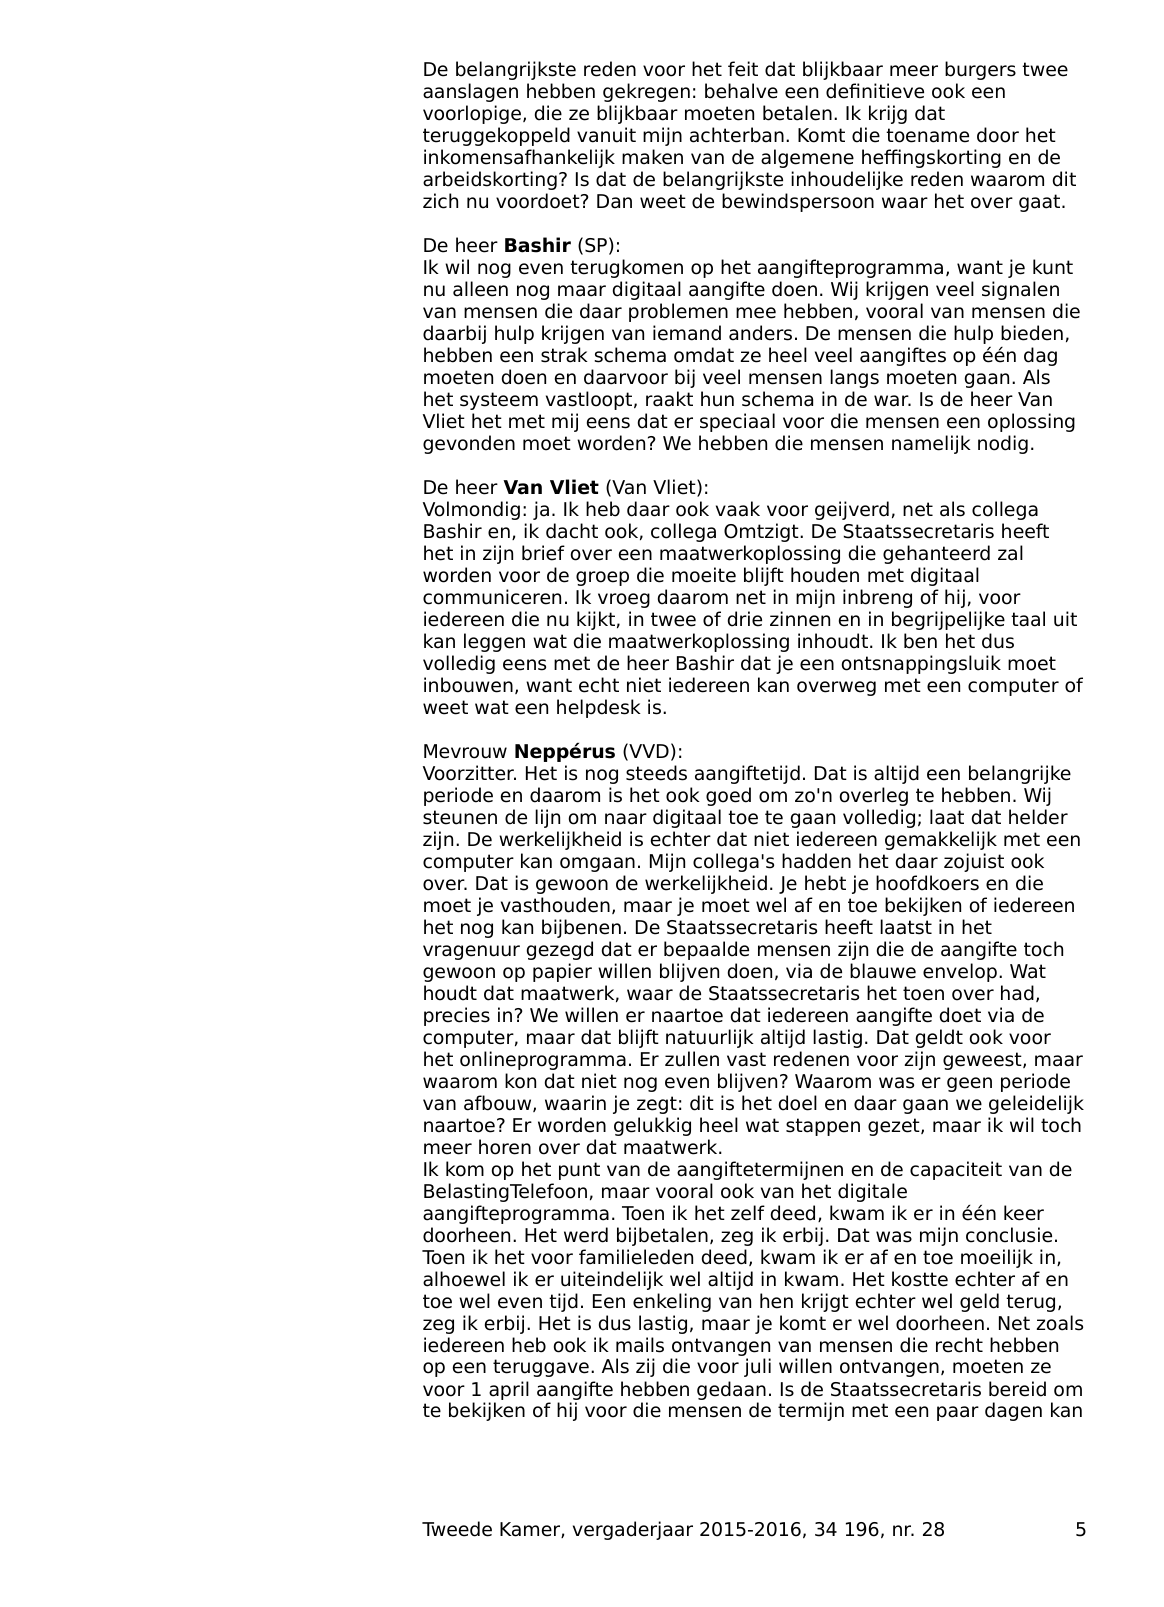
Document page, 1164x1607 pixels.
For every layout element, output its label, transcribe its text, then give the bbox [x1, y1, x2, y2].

text Ik kom op het punt van de aangiftetermijnen en de capaciteit van de BelastingTelefoon, maar vooral ook van het digitale aangifteprogramma. Toen ik het zelf deed, kwam ik er in één keer doorheen. Het werd bijbetalen, zeg ik erbij. Dat was mijn conclusie. Toen ik het voor familieleden deed, kwam ik er af en toe moeilijk in, alhoewel ik er uiteindelijk wel altijd in kwam. Het kostte echter af en toe wel even tijd. Een enkeling van hen krijgt echter wel geld terug, zeg ik erbij. Het is dus lastig, maar je komt er wel doorheen. Net zoals iedereen heb ook ik mails ontvangen van mensen die recht hebben op een teruggave. Als zij die voor juli willen ontvangen, moeten ze voor 1 april aangifte hebben gedaan. Is de Staatssecretaris bereid om te bekijken of hij voor die mensen de termijn met een paar dagen kan [422, 1159, 1087, 1422]
text Volmondig: ja. Ik heb daar ook vaak voor geijverd, net als collega Bashir en, ik dacht ook, collega Omtzigt. De Staatssecretaris heeft het in zijn brief over een maatwerkoplossing die gehanteerd zal worden voor de groep die moeite blijft houden met digitaal communiceren. Ik vroeg daarom net in mijn inbreng of hij, voor iedereen die nu kijkt, in twee of drie zinnen en in begrijpelijke taal uit kan leggen wat die maatwerkoplossing inhoudt. Ik ben het dus volledig eens met de heer Bashir dat je een ontsnappingsluik moet inbouwen, want echt niet iedereen kan overweg met een computer of weet wat een helpdesk is. [422, 499, 1087, 719]
text De belangrijkste reden voor het feit dat blijkbaar meer burgers twee aanslagen hebben gekregen: behalve een definitieve ook een voorlopige, die ze blijkbaar moeten betalen. Ik krijg dat teruggekoppeld vanuit mijn achterban. Komt die toename door het inkomensafhankelijk maken van de algemene heffingskorting en de arbeidskorting? Is dat de belangrijkste inhoudelijke reden waarom dit zich nu voordoet? Dan weet de bewindspersoon waar het over gaat. [422, 59, 1087, 213]
text Ik wil nog even terugkomen op het aangifteprogramma, want je kunt nu alleen nog maar digitaal aangifte doen. Wij krijgen veel signalen van mensen die daar problemen mee hebben, vooral van mensen die daarbij hulp krijgen van iemand anders. De mensen die hulp bieden, hebben een strak schema omdat ze heel veel aangiftes op één dag moeten doen en daarvoor bij veel mensen langs moeten gaan. Als het systeem vastloopt, raakt hun schema in de war. Is de heer Van Vliet het met mij eens dat er speciaal voor die mensen een oplossing gevonden moet worden? We hebben die mensen namelijk nodig. [422, 257, 1087, 455]
text Mevrouw Neppérus (VVD): [422, 741, 1087, 763]
text Voorzitter. Het is nog steeds aangiftetijd. Dat is altijd een belangrijke periode en daarom is het ook goed om zo'n overleg te hebben. Wij steunen de lijn om naar digitaal toe te gaan volledig; laat dat helder zijn. De werkelijkheid is echter dat niet iedereen gemakkelijk met een computer kan omgaan. Mijn collega's hadden het daar zojuist ook over. Dat is gewoon de werkelijkheid. Je hebt je hoofdkoers en die moet je vasthouden, maar je moet wel af en toe bekijken of iedereen het nog kan bijbenen. De Staatssecretaris heeft laatst in het vragenuur gezegd dat er bepaalde mensen zijn die de aangifte toch gewoon op papier willen blijven doen, via de blauwe envelop. Wat houdt dat maatwerk, waar de Staatssecretaris het toen over had, precies in? We willen er naartoe dat iedereen aangifte doet via de computer, maar dat blijft natuurlijk altijd lastig. Dat geldt ook voor het onlineprogramma. Er zullen vast redenen voor zijn geweest, maar waarom kon dat niet nog even blijven? Waarom was er geen periode van afbouw, waarin je zegt: dit is het doel en daar gaan we geleidelijk naartoe? Er worden gelukkig heel wat stappen gezet, maar ik wil toch meer horen over dat maatwerk. [422, 763, 1087, 1159]
text De heer Bashir (SP): [422, 235, 1087, 257]
text De heer Van Vliet (Van Vliet): [422, 477, 1087, 499]
